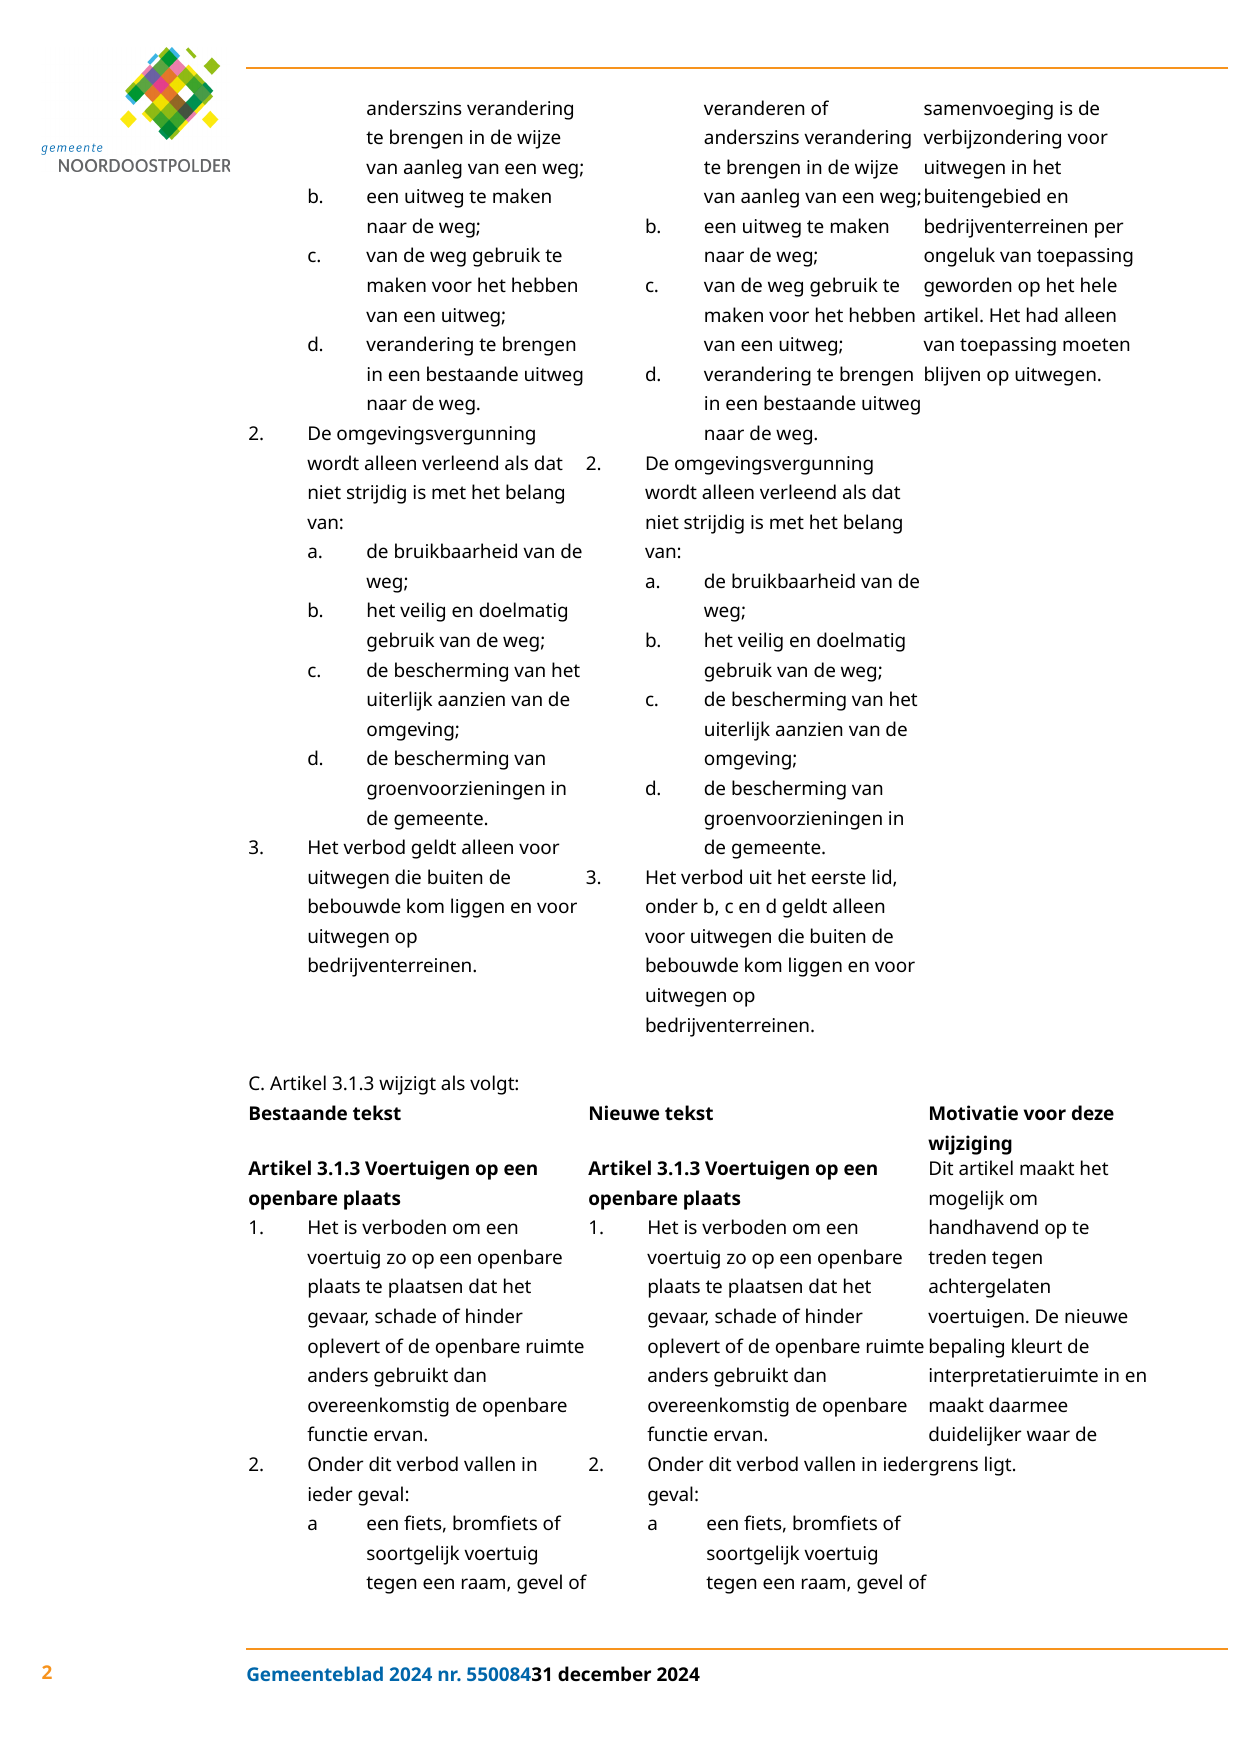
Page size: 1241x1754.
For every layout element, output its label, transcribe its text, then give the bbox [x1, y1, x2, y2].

picture [41, 47, 231, 172]
table_cell samenvoeging is de verbijzondering voor uitwegen in het buitengebied en bedrijventerreinen per ongeluk van toepassing geworden op het hele artikel. Het had alleen van toepassing moeten blijven op uitwegen. [923, 95, 1152, 1038]
table_cell Artikel 3.1.3 Voertuigen op een openbare plaats Het is verboden om een voertuig zo op een openbare plaats te plaatsen dat het gevaar, schade of hinder oplevert of de openbare ruimte anders gebruikt dan overeenkomstig de openbare functie ervan. Onder dit verbod vallen in ieder geval: een fiets, bromfiets of soortgelijk voertuig tegen een raam, gevel of [588, 1155, 928, 1595]
table_cell veranderen of anderszins verandering te brengen in de wijze van aanleg van een weg; een uitweg te maken naar de weg; van de weg gebruik te maken voor het hebben van een uitweg; verandering te brengen in een bestaande uitweg naar de weg. De omgevingsvergunning wordt alleen verleend als dat niet strijdig is met het belang van: de bruikbaarheid van de weg; het veilig en doelmatig gebruik van de weg; de bescherming van het uiterlijk aanzien van de omgeving; de bescherming van groenvoorzieningen in de gemeente. Het verbod uit het eerste lid, onder b, c en d geldt alleen voor uitwegen die buiten de bebouwde kom liggen en voor uitwegen op bedrijventerreinen. [586, 95, 923, 1038]
table_cell anderszins verandering te brengen in de wijze van aanleg van een weg; een uitweg te maken naar de weg; van de weg gebruik te maken voor het hebben van een uitweg; verandering te brengen in een bestaande uitweg naar de weg. De omgevingsvergunning wordt alleen verleend als dat niet strijdig is met het belang van: de bruikbaarheid van de weg; het veilig en doelmatig gebruik van de weg; de bescherming van het uiterlijk aanzien van de omgeving; de bescherming van groenvoorzieningen in de gemeente. Het verbod geldt alleen voor uitwegen die buiten de bebouwde kom liggen en voor uitwegen op bedrijventerreinen. [248, 95, 586, 1038]
table_header Bestaande tekst [248, 1100, 588, 1155]
text C. Artikel 3.1.3 wijzigt als volgt: [248, 1070, 1152, 1096]
table_header Motivatie voor deze wijziging [928, 1100, 1152, 1155]
table_cell Dit artikel maakt het mogelijk om handhavend op te treden tegen achtergelaten voertuigen. De nieuwe bepaling kleurt de interpretatieruimte in en maakt daarmee duidelijker waar de grens ligt. [928, 1155, 1152, 1595]
table_cell Artikel 3.1.3 Voertuigen op een openbare plaats Het is verboden om een voertuig zo op een openbare plaats te plaatsen dat het gevaar, schade of hinder oplevert of de openbare ruimte anders gebruikt dan overeenkomstig de openbare functie ervan. Onder dit verbod vallen in ieder geval: een fiets, bromfiets of soortgelijk voertuig tegen een raam, gevel of [248, 1155, 588, 1595]
table_header Nieuwe tekst [588, 1100, 928, 1155]
